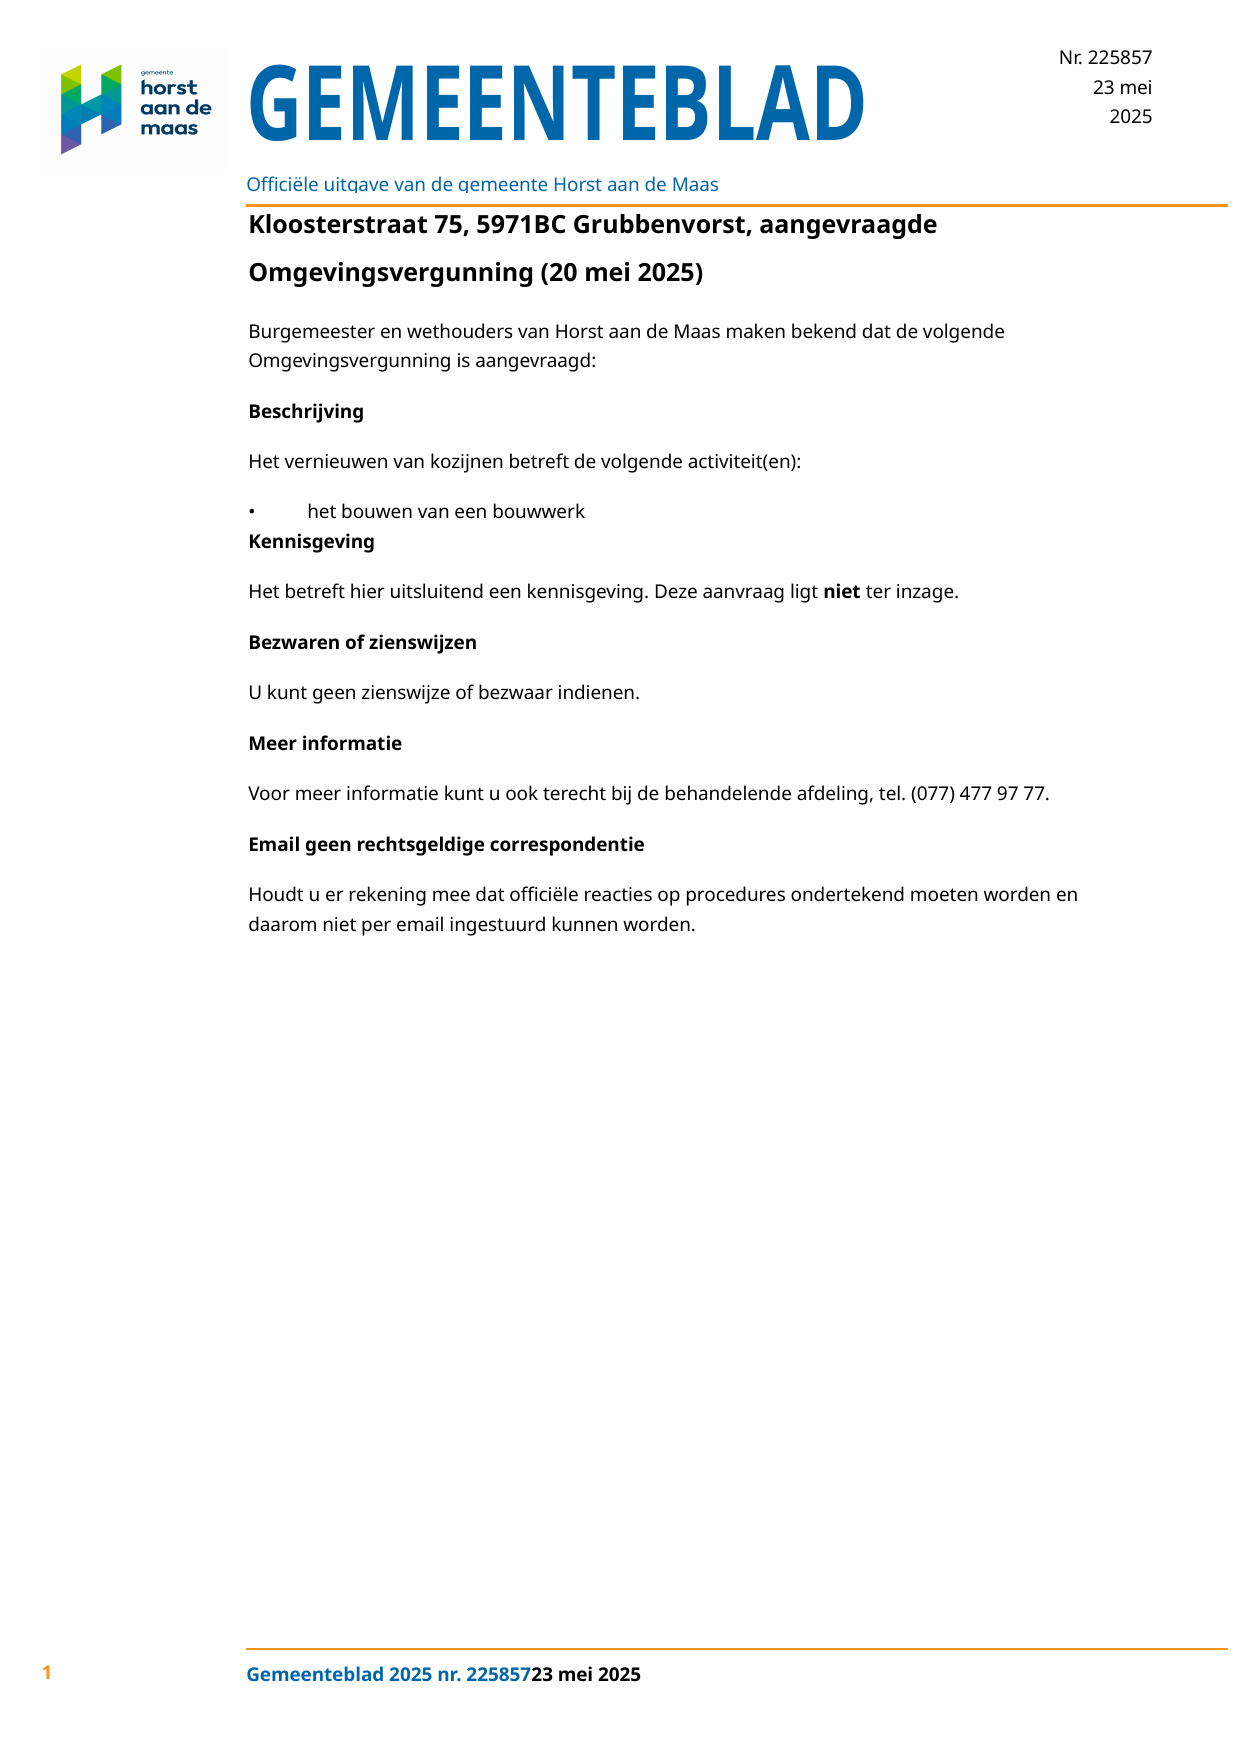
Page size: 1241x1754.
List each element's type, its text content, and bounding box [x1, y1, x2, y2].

list het bouwen van een bouwwerk [248, 499, 1152, 524]
text Kennisgeving [248, 528, 1152, 554]
picture [41, 47, 231, 172]
text Het betreft hier uitsluitend een kennisgeving. Deze aanvraag ligt niet ter inzage. [248, 579, 1152, 604]
text Beschrijving [248, 398, 1152, 424]
text Meer informatie [248, 730, 1152, 756]
text Voor meer informatie kunt u ook terecht bij de behandelende afdeling, tel. (077) 477 97 77. [248, 780, 1152, 806]
text Email geen rechtsgeldige correspondentie [248, 831, 1152, 857]
text Burgemeester en wethouders van Horst aan de Maas maken bekend dat de volgende Omgevingsvergunning is aangevraagd: [248, 318, 1152, 373]
text Het vernieuwen van kozijnen betreft de volgende activiteit(en): [248, 448, 1152, 474]
text Bezwaren of zienswijzen [248, 629, 1152, 655]
text Houdt u er rekening mee dat officiële reacties op procedures ondertekend moeten worden en daarom niet per email ingestuurd kunnen worden. [248, 881, 1152, 937]
text Kloosterstraat 75, 5971BC Grubbenvorst, aangevraagde Omgevingsvergunning (20 mei 2025) [248, 207, 1152, 288]
text U kunt geen zienswijze of bezwaar indienen. [248, 679, 1152, 705]
